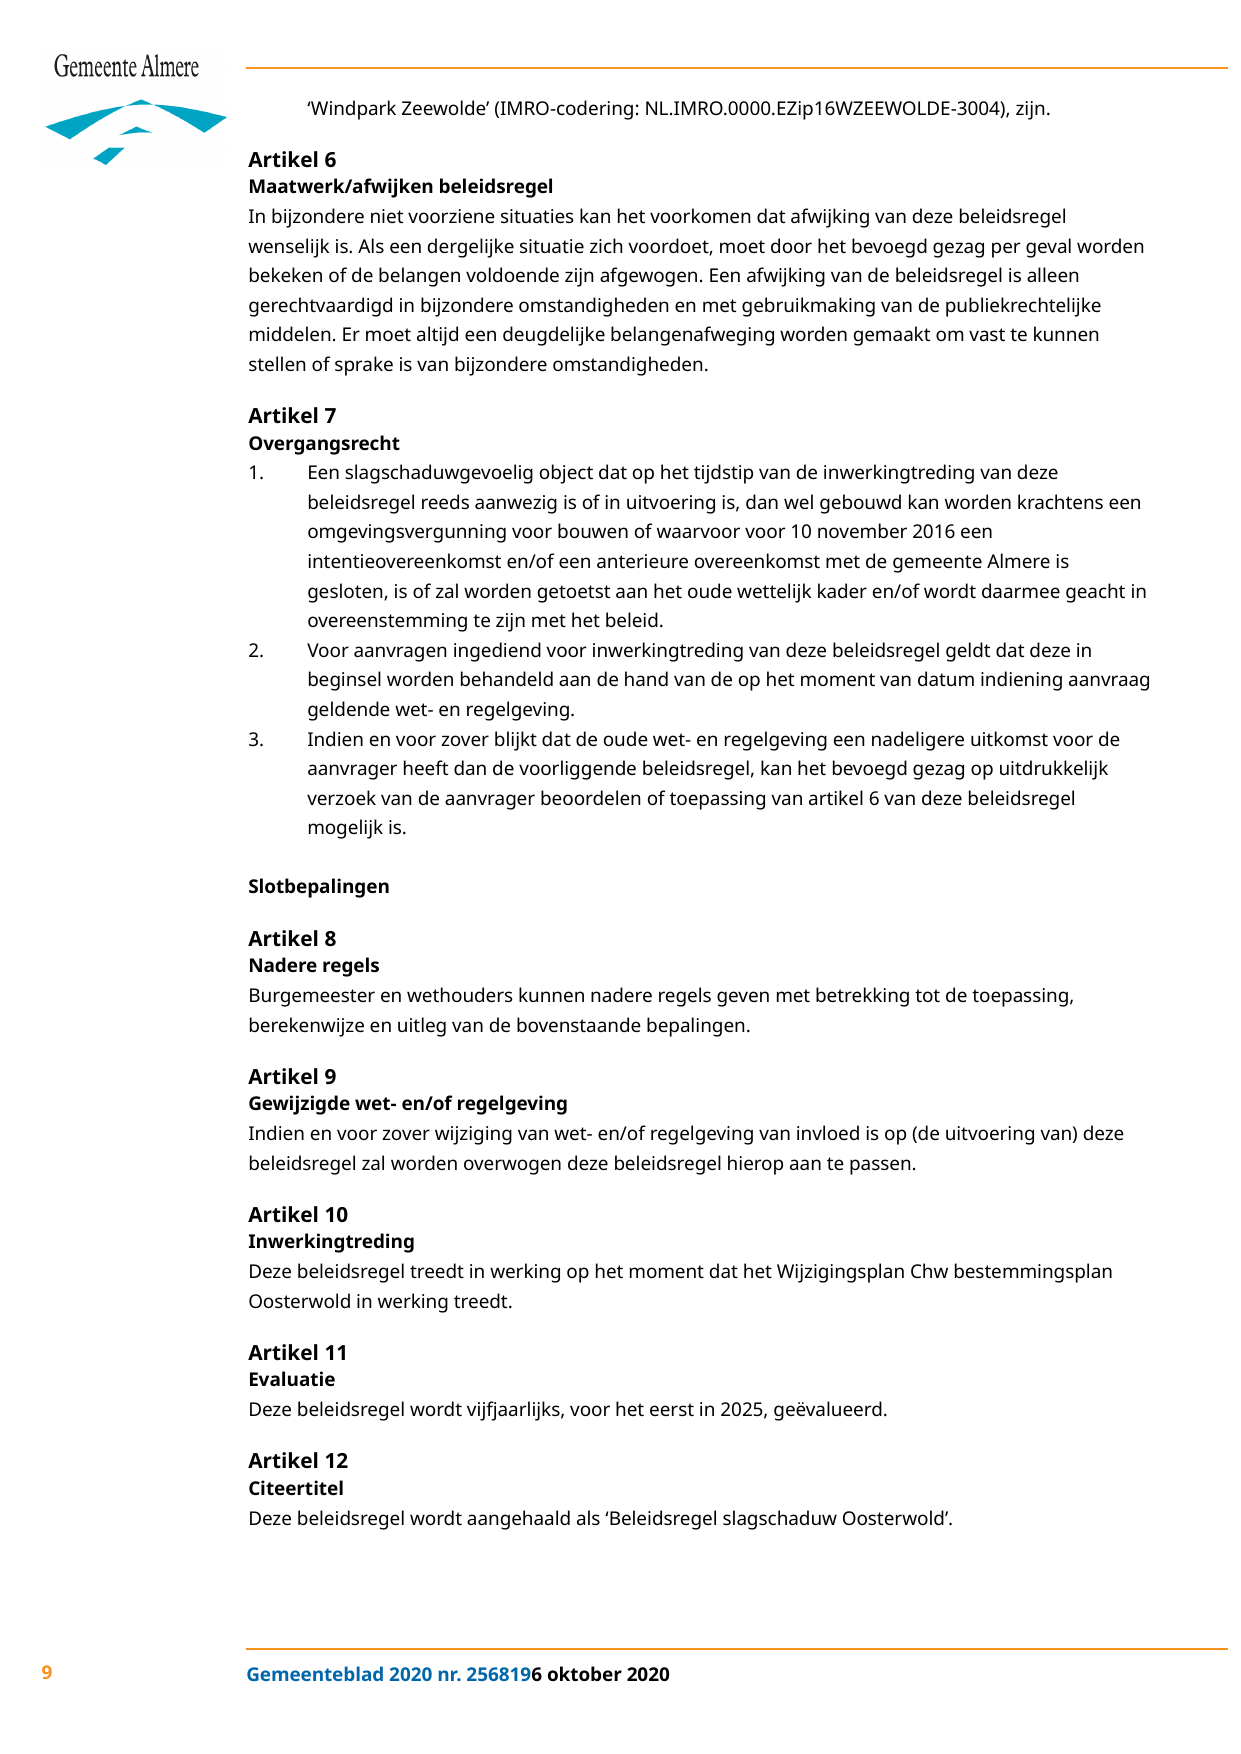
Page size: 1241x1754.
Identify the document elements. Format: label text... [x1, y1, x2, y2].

list Een slagschaduwgevoelig object dat op het tijdstip van de inwerkingtreding van deze beleidsregel reeds aanwezig is of in uitvoering is, dan wel gebouwd kan worden krachtens een omgevingsvergunning voor bouwen of waarvoor voor 10 november 2016 een intentieovereenkomst en/of een anterieure overeenkomst met de gemeente Almere is gesloten, is of zal worden getoetst aan het oude wettelijk kader en/of wordt daarmee geacht in overeenstemming te zijn met het beleid. [248, 459, 1152, 633]
text Inwerkingtreding [248, 1229, 1152, 1254]
text Overgangsrecht [248, 430, 1152, 456]
text Artikel 12 [248, 1447, 1152, 1475]
text Slotbepalingen [248, 874, 1152, 899]
text Artikel 8 [248, 924, 1152, 953]
text Artikel 10 [248, 1200, 1152, 1229]
list Indien en voor zover blijkt dat de oude wet- en regelgeving een nadeligere uitkomst voor de aanvrager heeft dan de voorliggende beleidsregel, kan het bevoegd gezag op uitdrukkelijk verzoek van de aanvrager beoordelen of toepassing van artikel 6 van deze beleidsregel mogelijk is. [248, 726, 1152, 840]
list Voor aanvragen ingediend voor inwerkingtreding van deze beleidsregel geldt dat deze in beginsel worden behandeld aan de hand van de op het moment van datum indiening aanvraag geldende wet- en regelgeving. [248, 637, 1152, 722]
text Artikel 7 [248, 402, 1152, 430]
text Evaluatie [248, 1367, 1152, 1392]
text Citeertitel [248, 1475, 1152, 1501]
text Artikel 11 [248, 1338, 1152, 1367]
text Artikel 6 [248, 145, 1152, 174]
text Deze beleidsregel treedt in werking op het moment dat het Wijzigingsplan Chw bestemmingsplan Oosterwold in werking treedt. [248, 1258, 1152, 1313]
text Burgemeester en wethouders kunnen nadere regels geven met betrekking tot de toepassing, berekenwijze en uitleg van de bovenstaande bepalingen. [248, 982, 1152, 1037]
list ‘Windpark Zeewolde’ (IMRO-codering: NL.IMRO.0000.EZip16WZEEWOLDE-3004), zijn. [248, 95, 1152, 121]
picture [41, 47, 231, 172]
text In bijzondere niet voorziene situaties kan het voorkomen dat afwijking van deze beleidsregel wenselijk is. Als een dergelijke situatie zich voordoet, moet door het bevoegd gezag per geval worden bekeken of de belangen voldoende zijn afgewogen. Een afwijking van de beleidsregel is alleen gerechtvaardigd in bijzondere omstandigheden en met gebruikmaking van de publiekrechtelijke middelen. Er moet altijd een deugdelijke belangenafweging worden gemaakt om vast te kunnen stellen of sprake is van bijzondere omstandigheden. [248, 203, 1152, 377]
text Indien en voor zover wijziging van wet- en/of regelgeving van invloed is op (de uitvoering van) deze beleidsregel zal worden overwogen deze beleidsregel hierop aan te passen. [248, 1120, 1152, 1176]
text Gewijzigde wet- en/of regelgeving [248, 1091, 1152, 1116]
text Deze beleidsregel wordt vijfjaarlijks, voor het eerst in 2025, geëvalueerd. [248, 1396, 1152, 1422]
text Deze beleidsregel wordt aangehaald als ‘Beleidsregel slagschaduw Oosterwold’. [248, 1505, 1152, 1530]
text Nadere regels [248, 953, 1152, 978]
text Artikel 9 [248, 1062, 1152, 1091]
text Maatwerk/afwijken beleidsregel [248, 174, 1152, 199]
